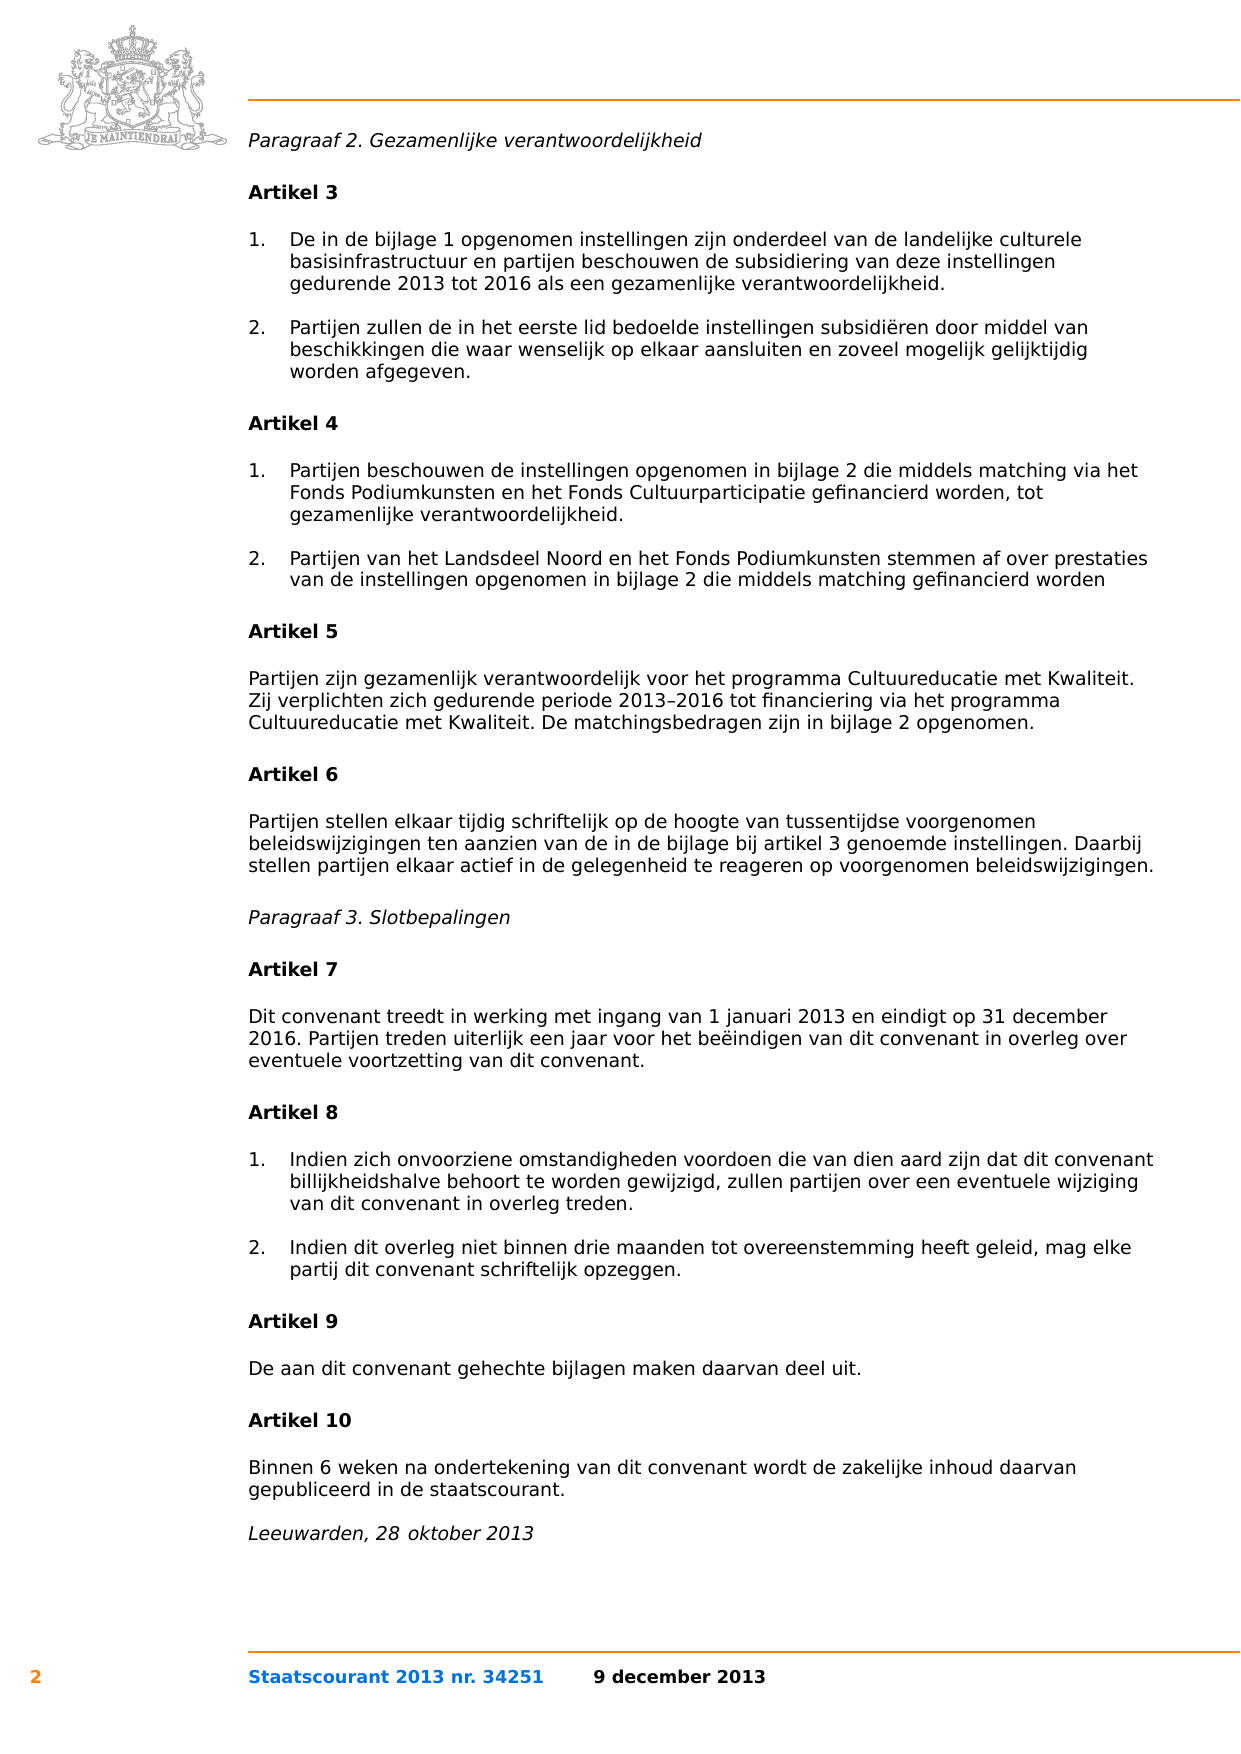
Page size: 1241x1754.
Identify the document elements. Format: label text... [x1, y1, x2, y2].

subtitle Artikel 7 [248, 959, 1163, 981]
text 1. De in de bijlage 1 opgenomen instellingen zijn onderdeel van de landelijke culturele basisinfrastructuur en partijen beschouwen de subsidiering van deze instellingen gedurende 2013 tot 2016 als een gezamenlijke verantwoordelijkheid. [248, 229, 1163, 295]
subtitle Paragraaf 2. Gezamenlijke verantwoordelijkheid [248, 130, 1163, 152]
subtitle Artikel 9 [248, 1311, 1163, 1333]
subtitle Artikel 4 [248, 413, 1163, 434]
subtitle Artikel 10 [248, 1410, 1163, 1432]
subtitle Artikel 6 [248, 764, 1163, 786]
text 2. Partijen van het Landsdeel Noord en het Fonds Podiumkunsten stemmen af over prestaties van de instellingen opgenomen in bijlage 2 die middels matching gefinancierd worden [248, 547, 1163, 591]
text Leeuwarden, 28 oktober 2013 [248, 1523, 1163, 1544]
text 2. Partijen zullen de in het eerste lid bedoelde instellingen subsidiëren door middel van beschikkingen die waar wenselijk op elkaar aansluiten en zoveel mogelijk gelijktijdig worden afgegeven. [248, 317, 1163, 383]
picture [38, 25, 227, 150]
subtitle Artikel 8 [248, 1102, 1163, 1124]
text Dit convenant treedt in werking met ingang van 1 januari 2013 en eindigt op 31 december 2016. Partijen treden uiterlijk een jaar voor het beëindigen van dit convenant in overleg over eventuele voortzetting van dit convenant. [248, 1006, 1163, 1072]
text Binnen 6 weken na ondertekening van dit convenant wordt de zakelijke inhoud daarvan gepubliceerd in de staatscourant. [248, 1457, 1163, 1501]
text 1. Partijen beschouwen de instellingen opgenomen in bijlage 2 die middels matching via het Fonds Podiumkunsten en het Fonds Cultuurparticipatie gefinancierd worden, tot gezamenlijke verantwoordelijkheid. [248, 459, 1163, 526]
text Partijen stellen elkaar tijdig schriftelijk op de hoogte van tussentijdse voorgenomen beleidswijzigingen ten aanzien van de in de bijlage bij artikel 3 genoemde instellingen. Daarbij stellen partijen elkaar actief in de gelegenheid te reageren op voorgenomen beleidswijzigingen. [248, 811, 1163, 877]
subtitle Artikel 5 [248, 621, 1163, 643]
subtitle Artikel 3 [248, 182, 1163, 204]
text 2. Indien dit overleg niet binnen drie maanden tot overeenstemming heeft geleid, mag elke partij dit convenant schriftelijk opzeggen. [248, 1237, 1163, 1281]
text 1. Indien zich onvoorziene omstandigheden voordoen die van dien aard zijn dat dit convenant billijkheidshalve behoort te worden gewijzigd, zullen partijen over een eventuele wijziging van dit convenant in overleg treden. [248, 1149, 1163, 1215]
text Partijen zijn gezamenlijk verantwoordelijk voor het programma Cultuureducatie met Kwaliteit. Zij verplichten zich gedurende periode 2013–2016 tot financiering via het programma Cultuureducatie met Kwaliteit. De matchingsbedragen zijn in bijlage 2 opgenomen. [248, 668, 1163, 734]
text De aan dit convenant gehechte bijlagen maken daarvan deel uit. [248, 1358, 1163, 1380]
subtitle Paragraaf 3. Slotbepalingen [248, 907, 1163, 929]
